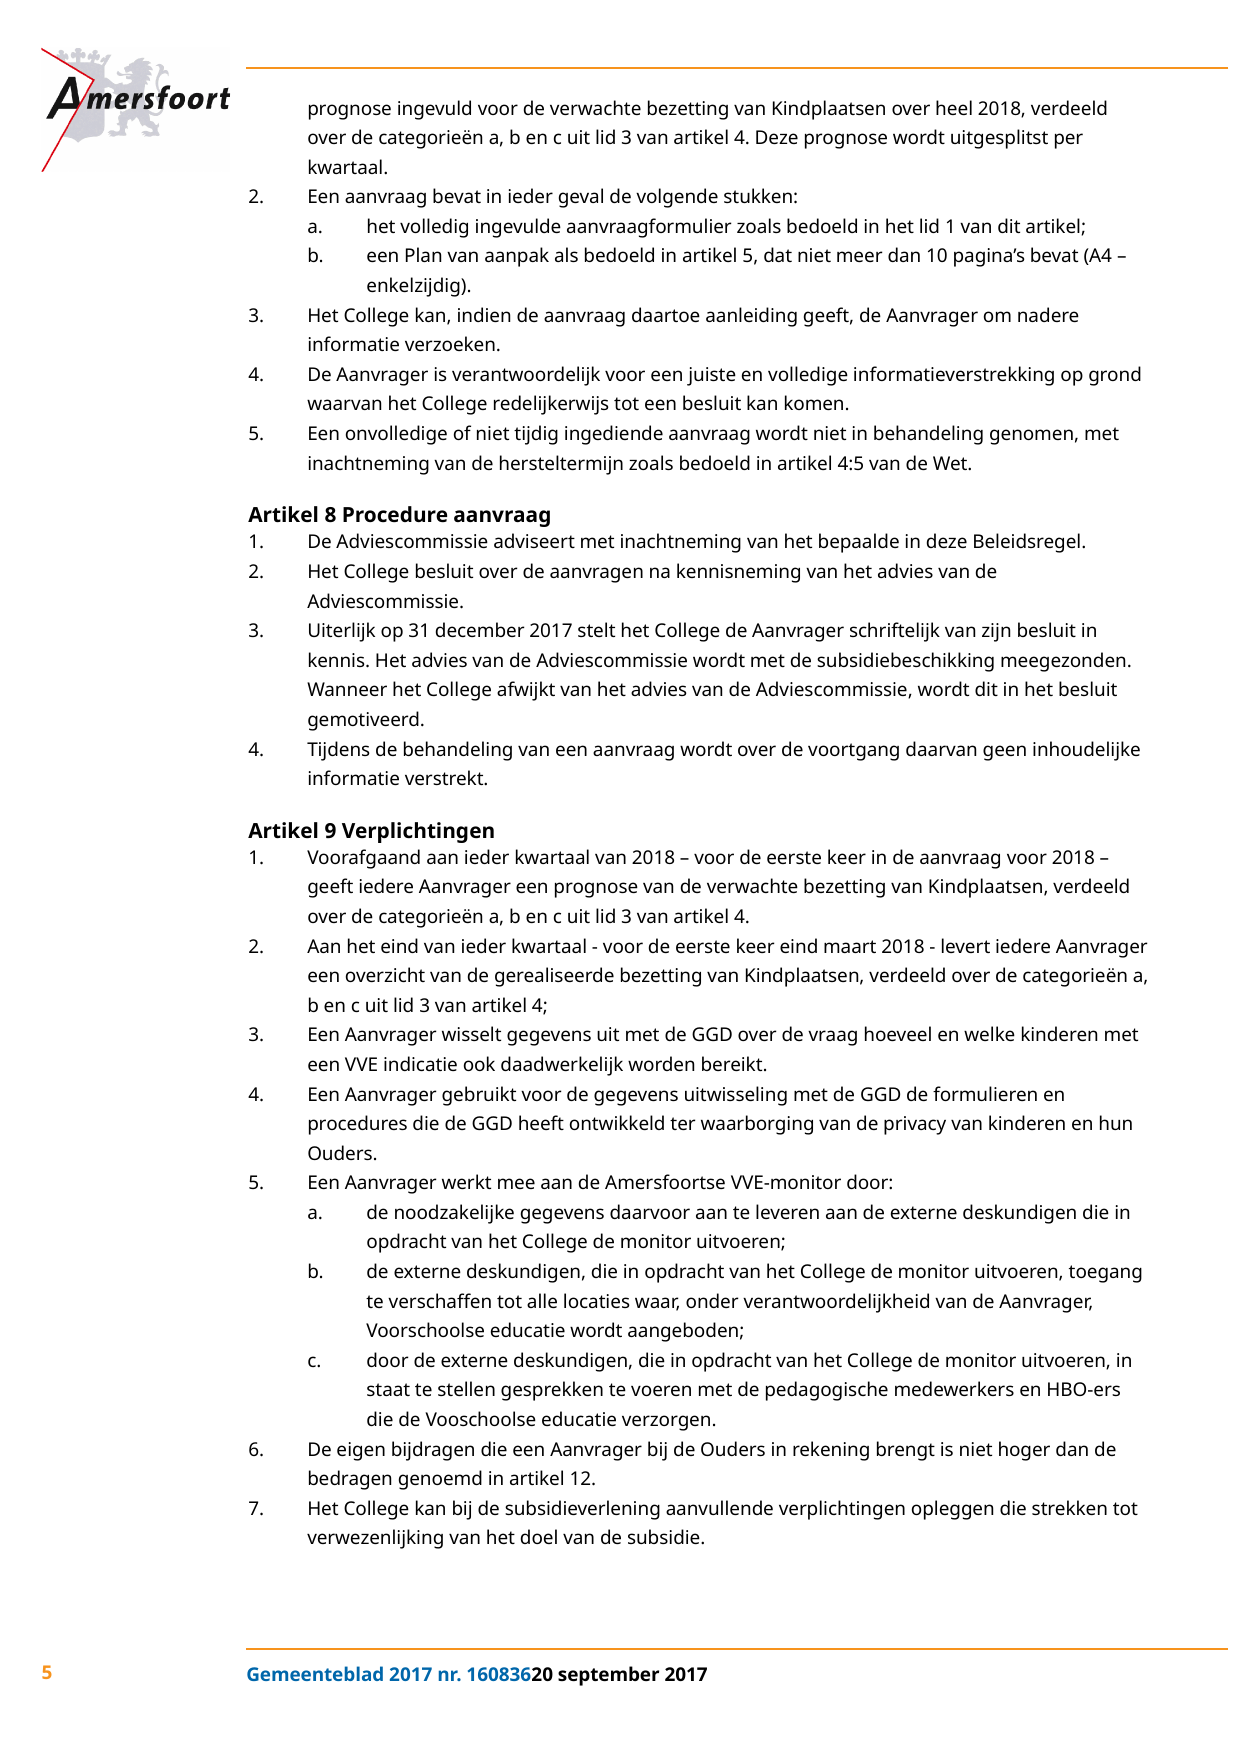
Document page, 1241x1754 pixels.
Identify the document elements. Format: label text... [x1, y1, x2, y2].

list Het College kan bij de subsidieverlening aanvullende verplichtingen opleggen die strekken tot verwezenlijking van het doel van de subsidie. [248, 1495, 1152, 1550]
list Tijdens de behandeling van een aanvraag wordt over de voortgang daarvan geen inhoudelijke informatie verstrekt. [248, 736, 1152, 791]
text Artikel 8 Procedure aanvraag [248, 500, 1152, 529]
list Uiterlijk op 31 december 2017 stelt het College de Aanvrager schriftelijk van zijn besluit in kennis. Het advies van de Adviescommissie wordt met de subsidiebeschikking meegezonden. Wanneer het College afwijkt van het advies van de Adviescommissie, wordt dit in het besluit gemotiveerd. [248, 617, 1152, 732]
list Een Aanvrager gebruikt voor de gegevens uitwisseling met de GGD de formulieren en procedures die de GGD heeft ontwikkeld ter waarborging van de privacy van kinderen en hun Ouders. [248, 1081, 1152, 1166]
list een Plan van aanpak als bedoeld in artikel 5, dat niet meer dan 10 pagina’s bevat (A4 – enkelzijdig). [307, 243, 1152, 298]
text Artikel 9 Verplichtingen [248, 816, 1152, 844]
picture [41, 47, 231, 172]
list Het College besluit over de aanvragen na kennisneming van het advies van de Adviescommissie. [248, 558, 1152, 613]
list prognose ingevuld voor de verwachte bezetting van Kindplaatsen over heel 2018, verdeeld over de categorieën a, b en c uit lid 3 van artikel 4. Deze prognose wordt uitgesplitst per kwartaal. [248, 95, 1152, 180]
list De eigen bijdragen die een Aanvrager bij de Ouders in rekening brengt is niet hoger dan de bedragen genoemd in artikel 12. [248, 1436, 1152, 1491]
list Aan het eind van ieder kwartaal - voor de eerste keer eind maart 2018 - levert iedere Aanvrager een overzicht van de gerealiseerde bezetting van Kindplaatsen, verdeeld over de categorieën a, b en c uit lid 3 van artikel 4; [248, 933, 1152, 1018]
list De Adviescommissie adviseert met inachtneming van het bepaalde in deze Beleidsregel. [248, 529, 1152, 554]
list Een onvolledige of niet tijdig ingediende aanvraag wordt niet in behandeling genomen, met inachtneming van de hersteltermijn zoals bedoeld in artikel 4:5 van de Wet. [248, 420, 1152, 476]
list door de externe deskundigen, die in opdracht van het College de monitor uitvoeren, in staat te stellen gesprekken te voeren met de pedagogische medewerkers en HBO-ers die de Vooschoolse educatie verzorgen. [307, 1347, 1152, 1432]
list het volledig ingevulde aanvraagformulier zoals bedoeld in het lid 1 van dit artikel; [307, 213, 1152, 239]
list de noodzakelijke gegevens daarvoor aan te leveren aan de externe deskundigen die in opdracht van het College de monitor uitvoeren; [307, 1199, 1152, 1254]
list Voorafgaand aan ieder kwartaal van 2018 – voor de eerste keer in de aanvraag voor 2018 – geeft iedere Aanvrager een prognose van de verwachte bezetting van Kindplaatsen, verdeeld over de categorieën a, b en c uit lid 3 van artikel 4. [248, 844, 1152, 929]
list de externe deskundigen, die in opdracht van het College de monitor uitvoeren, toegang te verschaffen tot alle locaties waar, onder verantwoordelijkheid van de Aanvrager, Voorschoolse educatie wordt aangeboden; [307, 1258, 1152, 1343]
list Een Aanvrager wisselt gegevens uit met de GGD over de vraag hoeveel en welke kinderen met een VVE indicatie ook daadwerkelijk worden bereikt. [248, 1022, 1152, 1077]
list Een aanvraag bevat in ieder geval de volgende stukken: [248, 183, 1152, 209]
list Het College kan, indien de aanvraag daartoe aanleiding geeft, de Aanvrager om nadere informatie verzoeken. [248, 302, 1152, 357]
list Een Aanvrager werkt mee aan de Amersfoortse VVE-monitor door: [248, 1169, 1152, 1195]
list De Aanvrager is verantwoordelijk voor een juiste en volledige informatieverstrekking op grond waarvan het College redelijkerwijs tot een besluit kan komen. [248, 361, 1152, 416]
